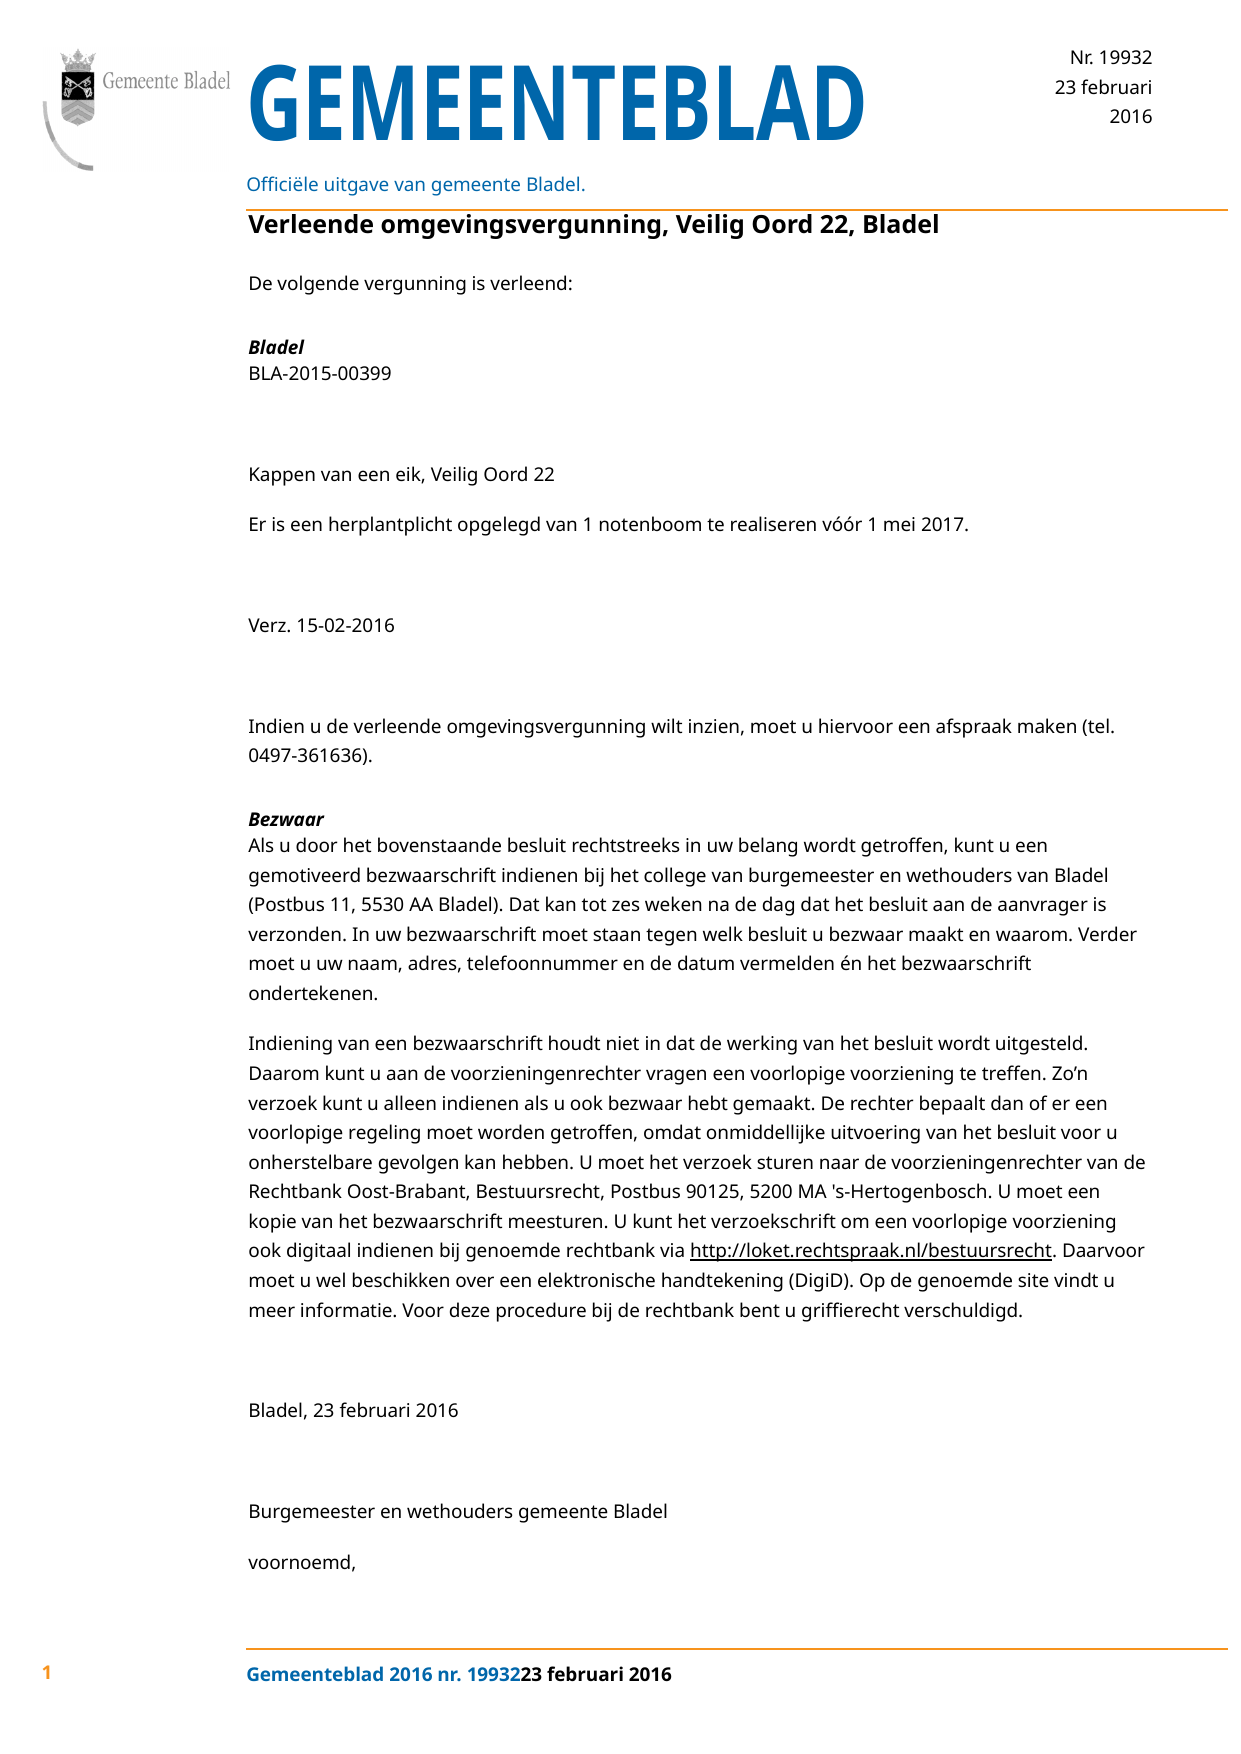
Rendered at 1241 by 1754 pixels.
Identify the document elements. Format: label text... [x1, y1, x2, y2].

text De volgende vergunning is verleend: [248, 270, 1152, 296]
text Verleende omgevingsvergunning, Veilig Oord 22, Bladel [248, 211, 1152, 241]
text Indien u de verleende omgevingsvergunning wilt inzien, moet u hiervoor een afspraak maken (tel. 0497-361636). [248, 713, 1152, 768]
text Bladel, 23 februari 2016 [248, 1398, 1152, 1423]
text Bezwaar [248, 806, 1152, 832]
text Als u door het bovenstaande besluit rechtstreeks in uw belang wordt getroffen, kunt u een gemotiveerd bezwaarschrift indienen bij het college van burgemeester en wethouders van Bladel (Postbus 11, 5530 AA Bladel). Dat kan tot zes weken na de dag dat het besluit aan de aanvrager is verzonden. In uw bezwaarschrift moet staan tegen welk besluit u bezwaar maakt en waarom. Verder moet u uw naam, adres, telefoonnummer en de datum vermelden én het bezwaarschrift ondertekenen. [248, 832, 1152, 1006]
text Indiening van een bezwaarschrift houdt niet in dat de werking van het besluit wordt uitgesteld. Daarom kunt u aan de voorzieningenrechter vragen een voorlopige voorziening te treffen. Zo’n verzoek kunt u alleen indienen als u ook bezwaar hebt gemaakt. De rechter bepaalt dan of er een voorlopige regeling moet worden getroffen, omdat onmiddellijke uitvoering van het besluit voor u onherstelbare gevolgen kan hebben. U moet het verzoek sturen naar de voorzieningenrechter van de Rechtbank Oost-Brabant, Bestuursrecht, Postbus 90125, 5200 MA 's-Hertogenbosch. U moet een kopie van het bezwaarschrift meesturen. U kunt het verzoekschrift om een voorlopige voorziening ook digitaal indienen bij genoemde rechtbank via http://loket.rechtspraak.nl/bestuursrecht. Daarvoor moet u wel beschikken over een elektronische handtekening (DigiD). Op de genoemde site vindt u meer informatie. Voor deze procedure bij de rechtbank bent u griffierecht verschuldigd. [248, 1031, 1152, 1322]
text Burgemeester en wethouders gemeente Bladel [248, 1498, 1152, 1524]
text voornoemd, [248, 1549, 1152, 1574]
text Kappen van een eik, Veilig Oord 22 [248, 461, 1152, 487]
text Bladel [248, 334, 1152, 360]
text BLA-2015-00399 [248, 360, 1152, 386]
text Er is een herplantplicht opgelegd van 1 notenboom te realiseren vóór 1 mei 2017. [248, 511, 1152, 537]
text Verz. 15-02-2016 [248, 612, 1152, 638]
picture [41, 47, 231, 172]
